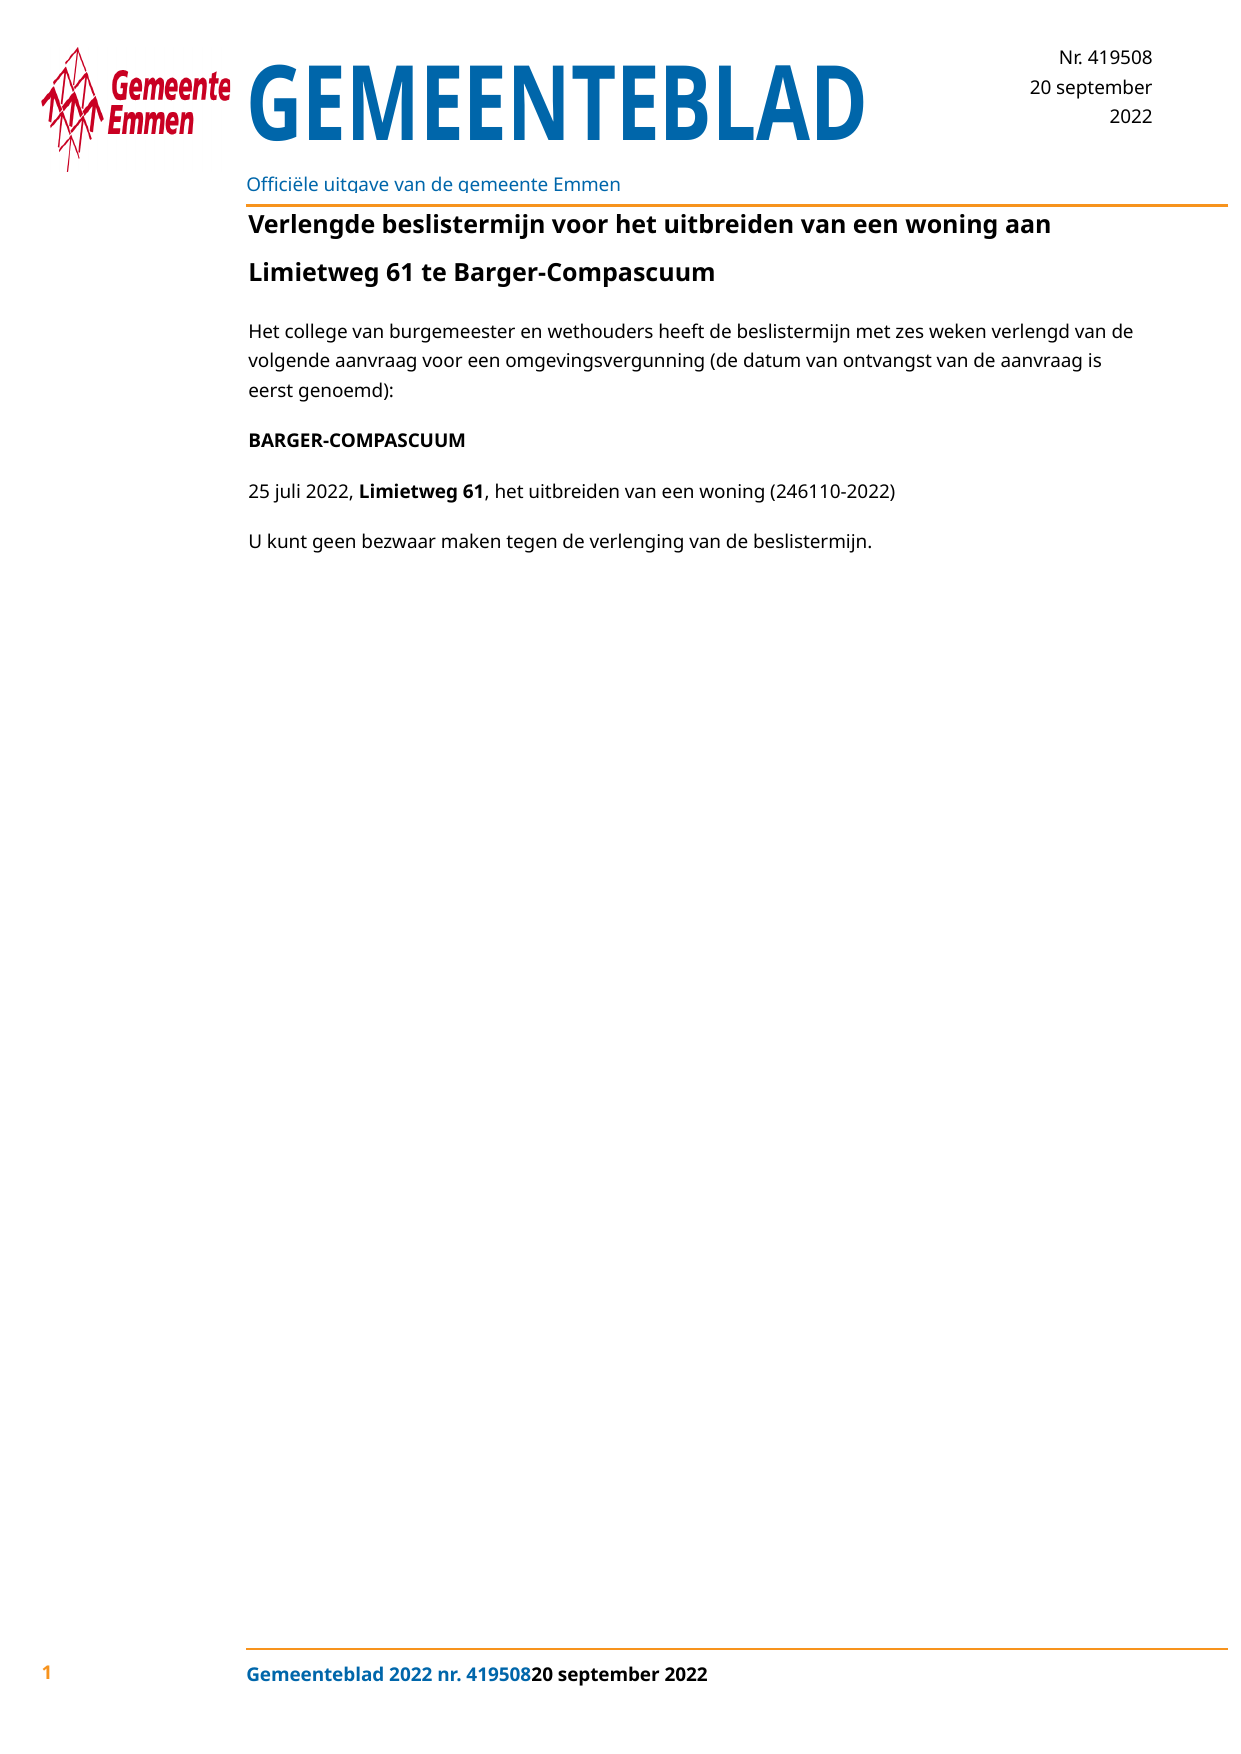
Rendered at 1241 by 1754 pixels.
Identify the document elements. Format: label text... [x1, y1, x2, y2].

text Verlengde beslistermijn voor het uitbreiden van een woning aan Limietweg 61 te Barger-Compascuum [248, 207, 1152, 288]
text 25 juli 2022, Limietweg 61, het uitbreiden van een woning (246110-2022) [248, 478, 1152, 504]
text U kunt geen bezwaar maken tegen de verlenging van de beslistermijn. [248, 528, 1152, 554]
text BARGER-COMPASCUUM [248, 427, 1152, 453]
picture [41, 47, 231, 172]
text Het college van burgemeester en wethouders heeft de beslistermijn met zes weken verlengd van de volgende aanvraag voor een omgevingsvergunning (de datum van ontvangst van de aanvraag is eerst genoemd): [248, 318, 1152, 403]
